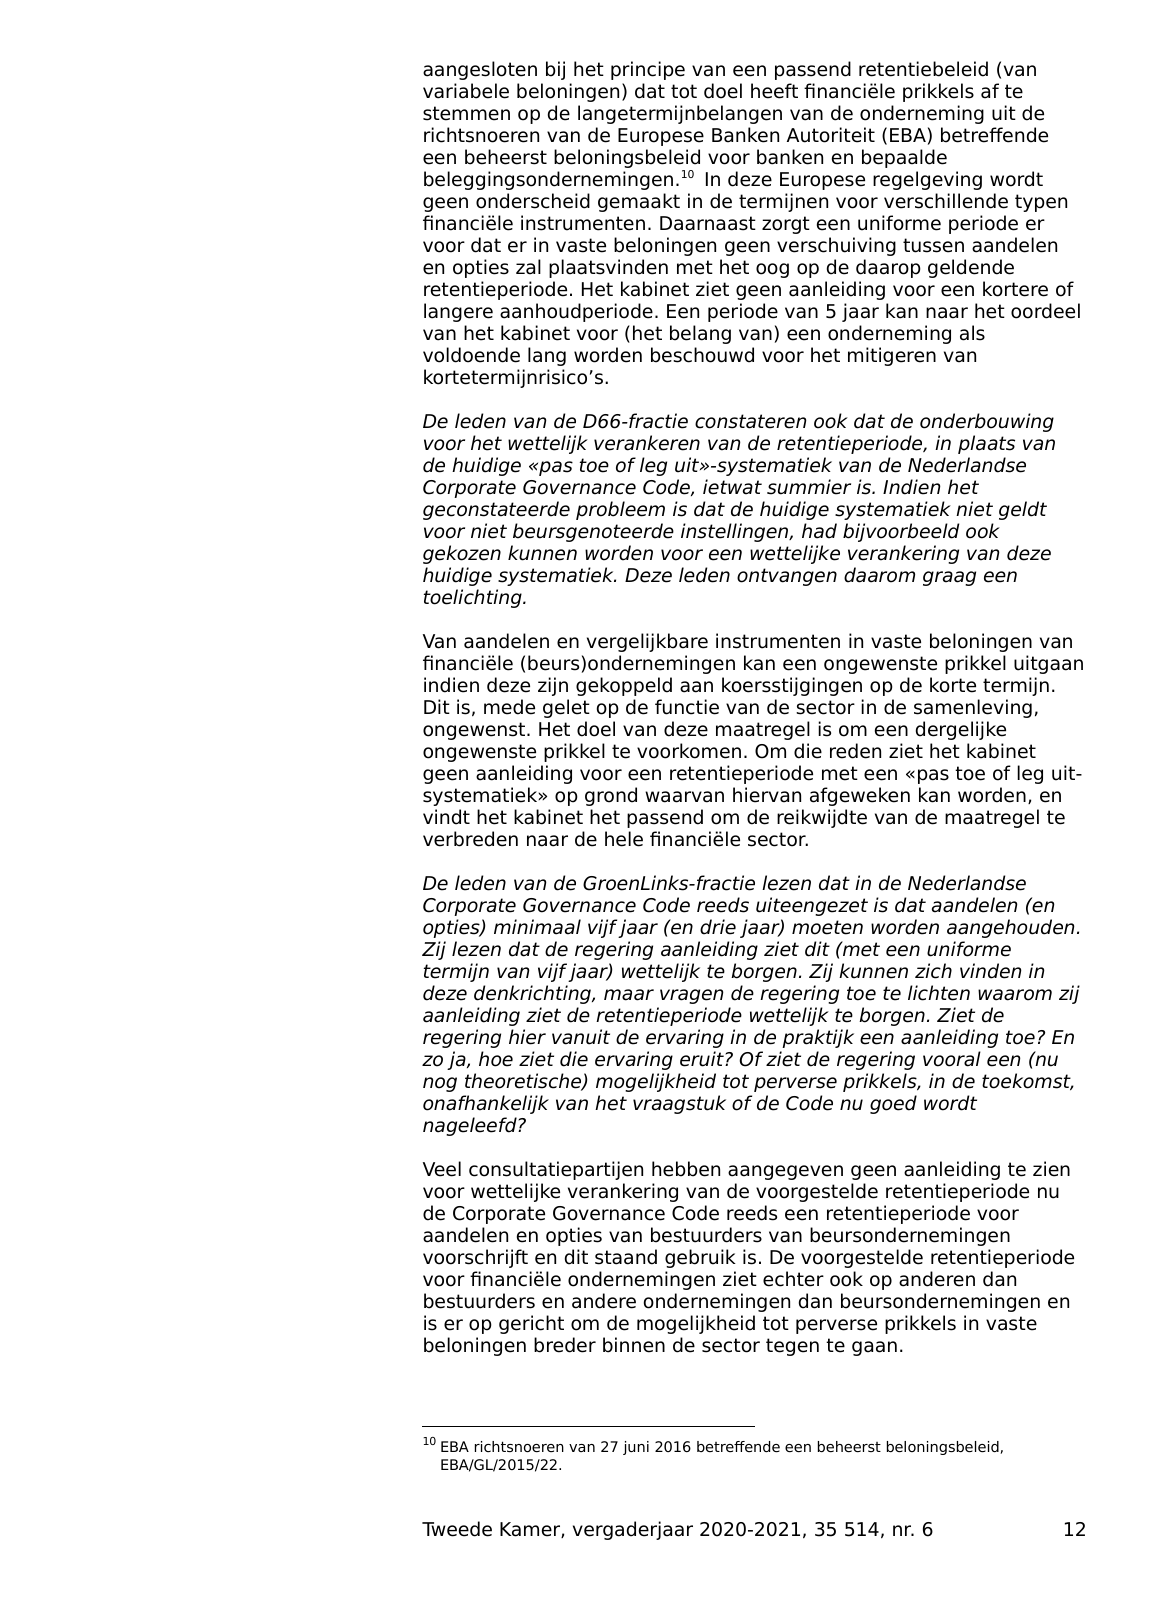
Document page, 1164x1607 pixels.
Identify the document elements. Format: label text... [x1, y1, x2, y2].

text De leden van de GroenLinks-fractie lezen dat in de Nederlandse Corporate Governance Code reeds uiteengezet is dat aandelen (en opties) minimaal vijf jaar (en drie jaar) moeten worden aangehouden. Zij lezen dat de regering aanleiding ziet dit (met een uniforme termijn van vijf jaar) wettelijk te borgen. Zij kunnen zich vinden in deze denkrichting, maar vragen de regering toe te lichten waarom zij aanleiding ziet de retentieperiode wettelijk te borgen. Ziet de regering hier vanuit de ervaring in de praktijk een aanleiding toe? En zo ja, hoe ziet die ervaring eruit? Of ziet de regering vooral een (nu nog theoretische) mogelijkheid tot perverse prikkels, in de toekomst, onafhankelijk van het vraagstuk of de Code nu goed wordt nageleefd? [422, 873, 1087, 1137]
text Veel consultatiepartijen hebben aangegeven geen aanleiding te zien voor wettelijke verankering van de voorgestelde retentieperiode nu de Corporate Governance Code reeds een retentieperiode voor aandelen en opties van bestuurders van beursondernemingen voorschrijft en dit staand gebruik is. De voorgestelde retentieperiode voor financiële ondernemingen ziet echter ook op anderen dan bestuurders en andere ondernemingen dan beursondernemingen en is er op gericht om de mogelijkheid tot perverse prikkels in vaste beloningen breder binnen de sector tegen te gaan. [422, 1159, 1087, 1357]
text aangesloten bij het principe van een passend retentiebeleid (van variabele beloningen) dat tot doel heeft financiële prikkels af te stemmen op de langetermijnbelangen van de onderneming uit de richtsnoeren van de Europese Banken Autoriteit (EBA) betreffende een beheerst beloningsbeleid voor banken en bepaalde beleggingsondernemingen. In deze Europese regelgeving wordt geen onderscheid gemaakt in de termijnen voor verschillende typen financiële instrumenten. Daarnaast zorgt een uniforme periode er voor dat er in vaste beloningen geen verschuiving tussen aandelen en opties zal plaatsvinden met het oog op de daarop geldende retentieperiode. Het kabinet ziet geen aanleiding voor een kortere of langere aanhoudperiode. Een periode van 5 jaar kan naar het oordeel van het kabinet voor (het belang van) een onderneming als voldoende lang worden beschouwd voor het mitigeren van kortetermijnrisico’s. [422, 59, 1087, 389]
text De leden van de D66-fractie constateren ook dat de onderbouwing voor het wettelijk verankeren van de retentieperiode, in plaats van de huidige «pas toe of leg uit»-systematiek van de Nederlandse Corporate Governance Code, ietwat summier is. Indien het geconstateerde probleem is dat de huidige systematiek niet geldt voor niet beursgenoteerde instellingen, had bijvoorbeeld ook gekozen kunnen worden voor een wettelijke verankering van deze huidige systematiek. Deze leden ontvangen daarom graag een toelichting. [422, 411, 1087, 609]
text EBA richtsnoeren van 27 juni 2016 betreffende een beheerst beloningsbeleid, EBA/GL/2015/22. [422, 1435, 1087, 1474]
text Van aandelen en vergelijkbare instrumenten in vaste beloningen van financiële (beurs)ondernemingen kan een ongewenste prikkel uitgaan indien deze zijn gekoppeld aan koersstijgingen op de korte termijn. Dit is, mede gelet op de functie van de sector in de samenleving, ongewenst. Het doel van deze maatregel is om een dergelijke ongewenste prikkel te voorkomen. Om die reden ziet het kabinet geen aanleiding voor een retentieperiode met een «pas toe of leg uit-systematiek» op grond waarvan hiervan afgeweken kan worden, en vindt het kabinet het passend om de reikwijdte van de maatregel te verbreden naar de hele financiële sector. [422, 631, 1087, 851]
